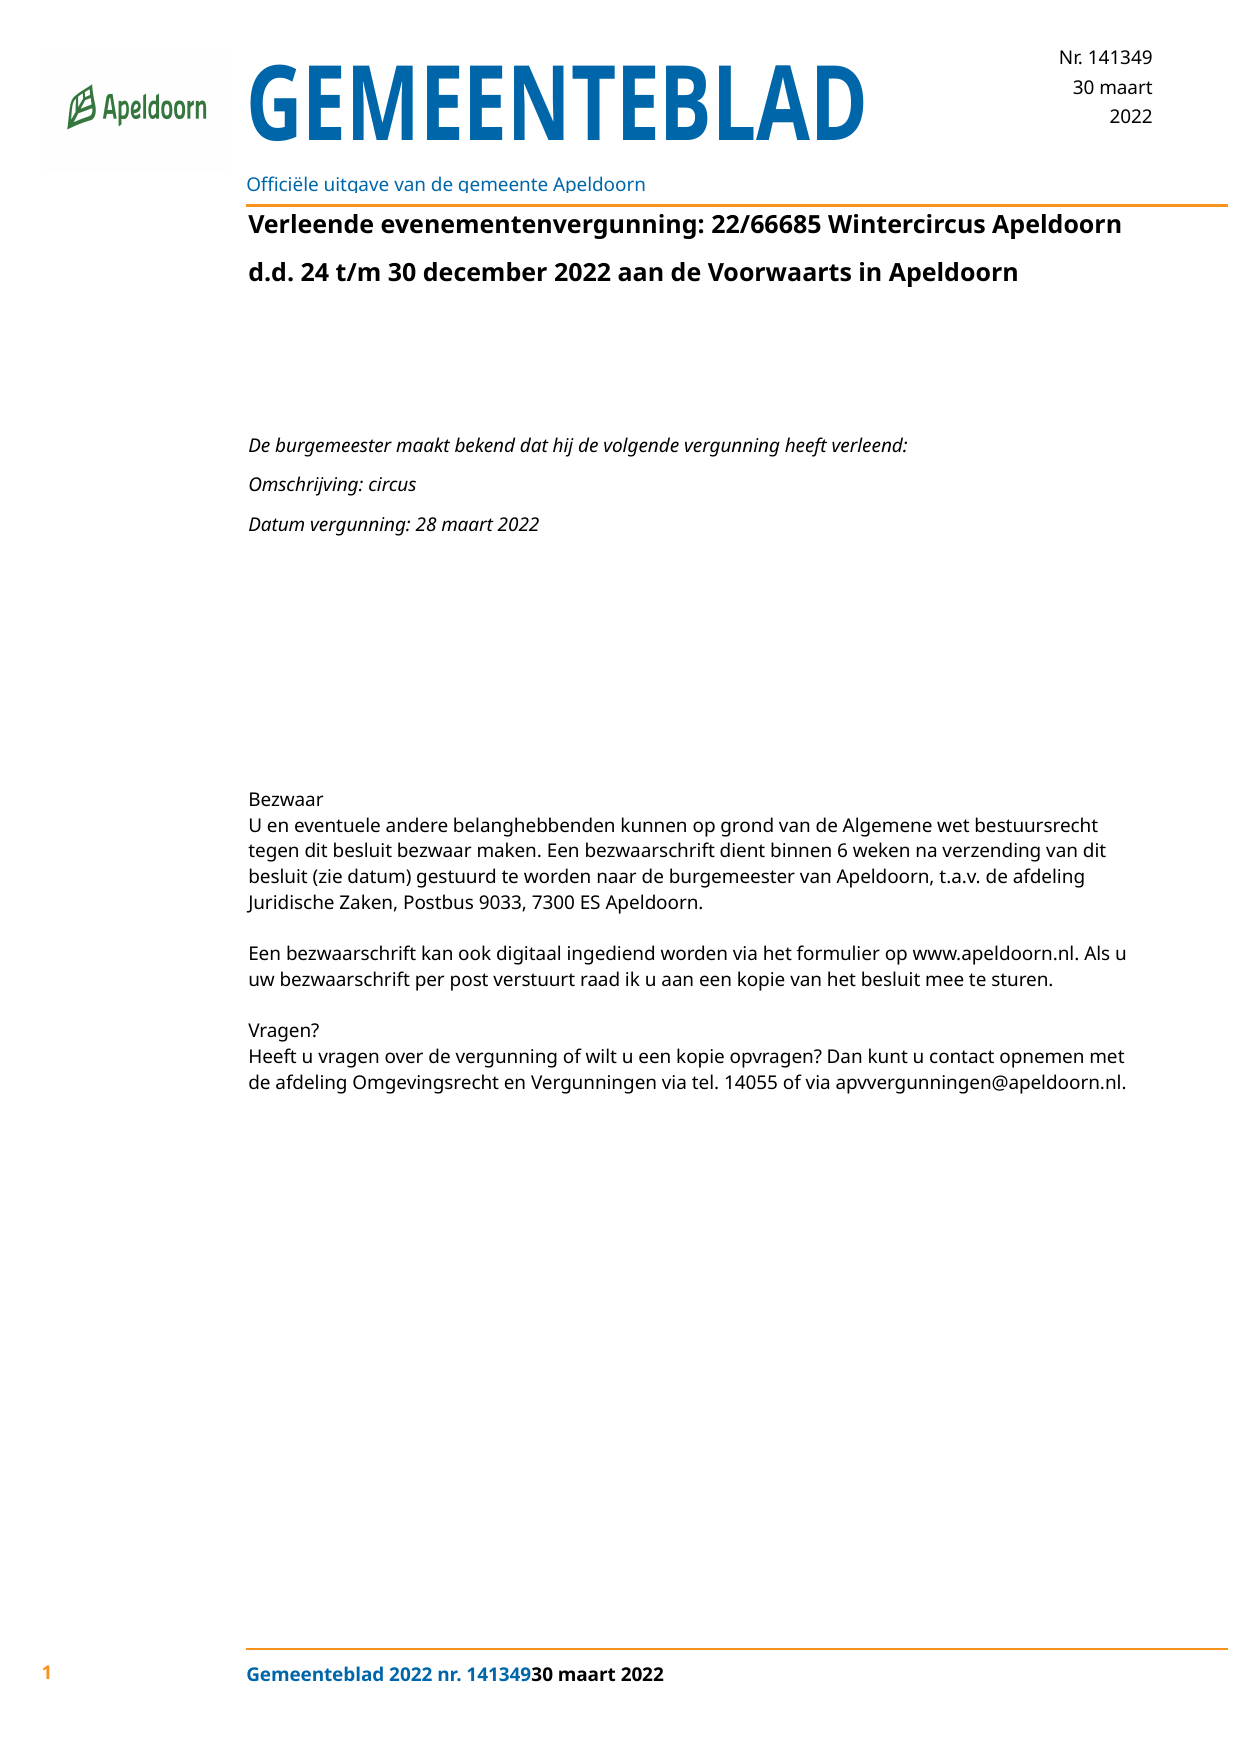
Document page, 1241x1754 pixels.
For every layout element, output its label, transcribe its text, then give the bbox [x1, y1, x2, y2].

text Omschrijving: circus [248, 472, 1152, 497]
text De burgemeester maakt bekend dat hij de volgende vergunning heeft verleend: [248, 432, 1152, 458]
text Vragen? [248, 1018, 1152, 1043]
text U en eventuele andere belanghebbenden kunnen op grond van de Algemene wet bestuursrecht tegen dit besluit bezwaar maken. Een bezwaarschrift dient binnen 6 weken na verzending van dit besluit (zie datum) gestuurd te worden naar de burgemeester van Apeldoorn, t.a.v. de afdeling Juridische Zaken, Postbus 9033, 7300 ES Apeldoorn. [248, 812, 1152, 915]
text Bezwaar [248, 786, 1152, 812]
text Heeft u vragen over de vergunning of wilt u een kopie opvragen? Dan kunt u contact opnemen met de afdeling Omgevingsrecht en Vergunningen via tel. 14055 of via apvvergunningen@apeldoorn.nl. [248, 1043, 1152, 1095]
text Datum vergunning: 28 maart 2022 [248, 511, 1152, 537]
text Verleende evenementenvergunning: 22/66685 Wintercircus Apeldoorn d.d. 24 t/m 30 december 2022 aan de Voorwaarts in Apeldoorn [248, 207, 1152, 288]
picture [41, 47, 231, 172]
text Een bezwaarschrift kan ook digitaal ingediend worden via het formulier op www.apeldoorn.nl. Als u uw bezwaarschrift per post verstuurt raad ik u aan een kopie van het besluit mee te sturen. [248, 940, 1152, 992]
